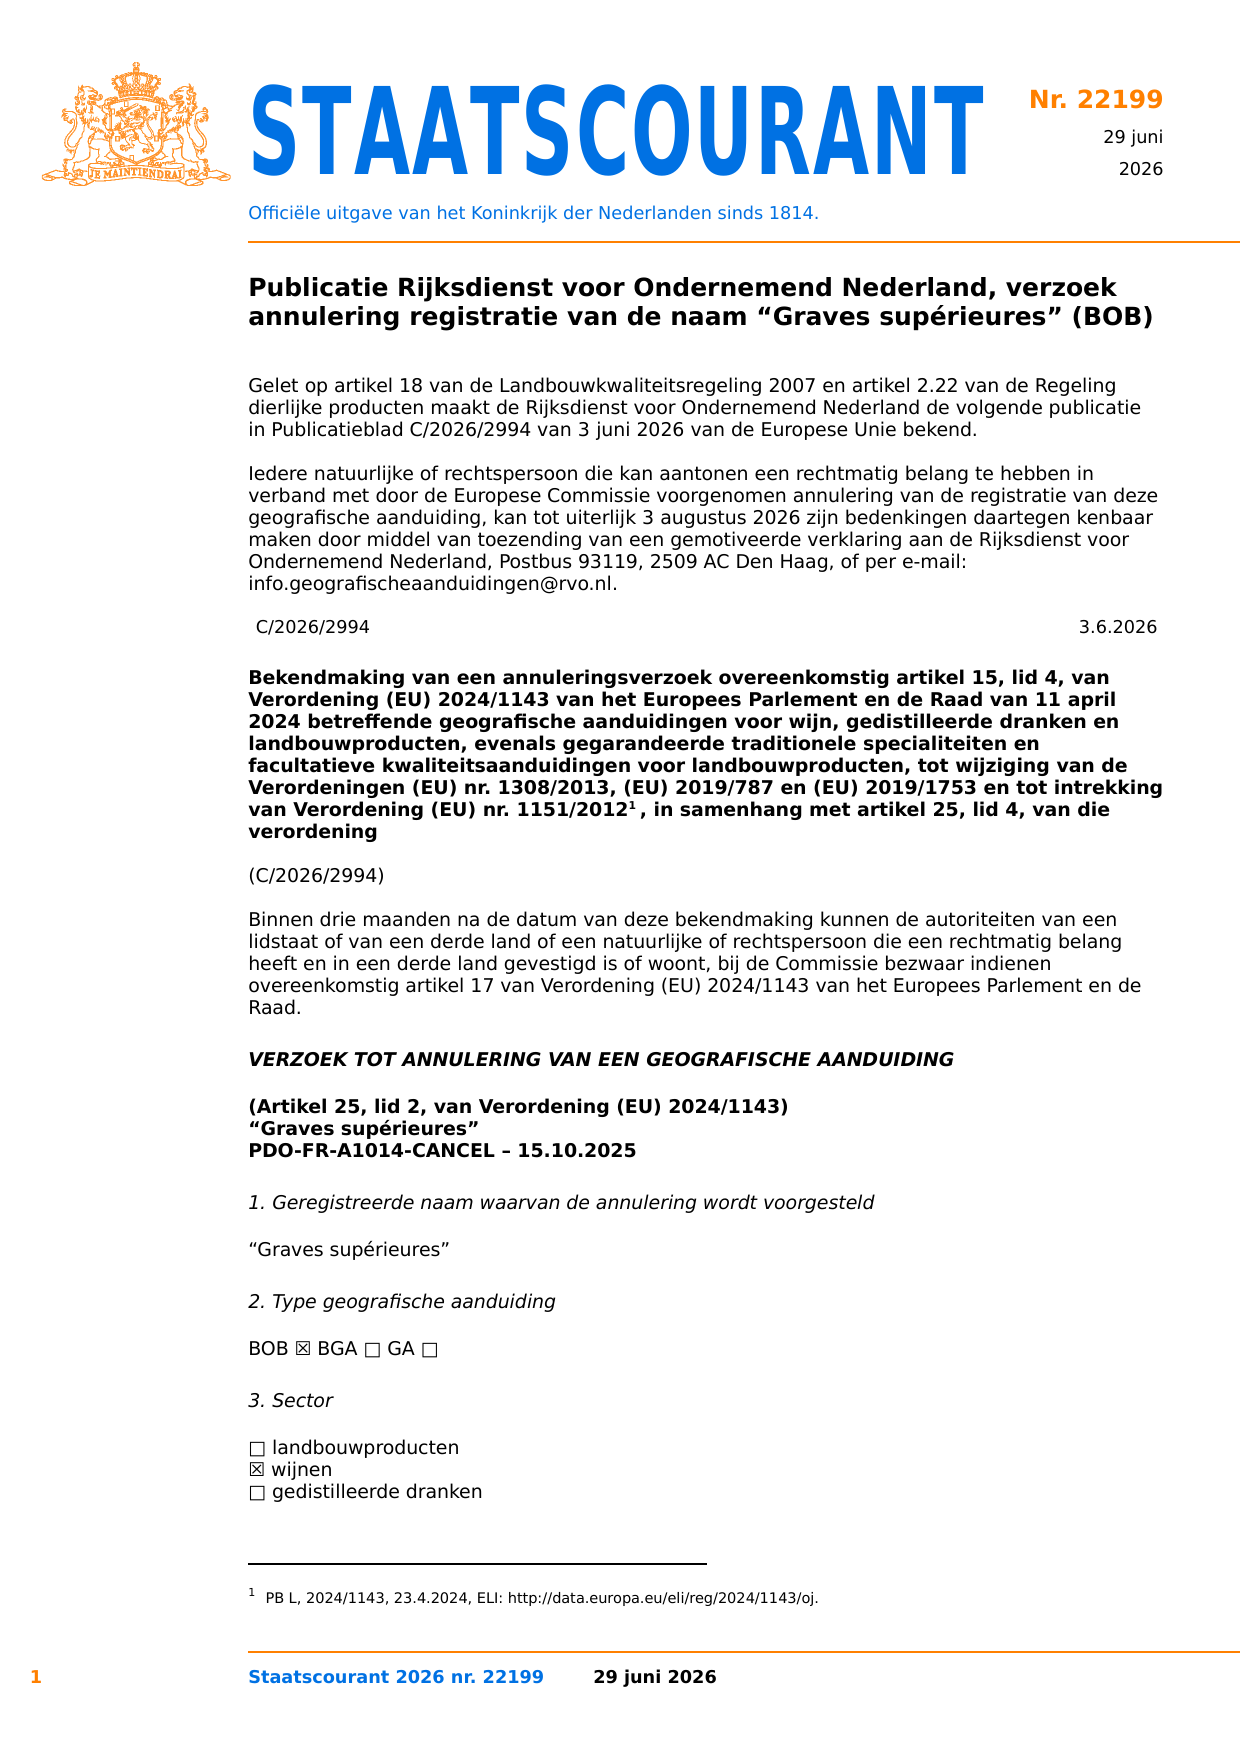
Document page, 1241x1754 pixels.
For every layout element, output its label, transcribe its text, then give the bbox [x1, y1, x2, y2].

text Binnen drie maanden na de datum van deze bekendmaking kunnen de autoriteiten van een lidstaat of van een derde land of een natuurlijke of rechtspersoon die een rechtmatig belang heeft en in een derde land gevestigd is of woont, bij de Commissie bezwaar indienen overeenkomstig artikel 17 van Verordening (EU) 2024/1143 van het Europees Parlement en de Raad. [248, 909, 1163, 1019]
picture [41, 62, 231, 186]
subtitle Bekendmaking van een annuleringsverzoek overeenkomstig artikel 15, lid 4, van Verordening (EU) 2024/1143 van het Europees Parlement en de Raad van 11 april 2024 betreffende geografische aanduidingen voor wijn, gedistilleerde dranken en landbouwproducten, evenals gegarandeerde traditionele specialiteiten en facultatieve kwaliteitsaanduidingen voor landbouwproducten, tot wijziging van de Verordeningen (EU) nr. 1308/2013, (EU) 2019/787 en (EU) 2019/1753 en tot intrekking van Verordening (EU) nr. 1151/2012, in samenhang met artikel 25, lid 4, van die verordening [248, 667, 1163, 843]
table_header [25, 62, 248, 241]
subtitle 1. Geregistreerde naam waarvan de annulering wordt voorgesteld [248, 1192, 1163, 1214]
table_header STAATSCOURANT [248, 62, 998, 203]
text (Artikel 25, lid 2, van Verordening (EU) 2024/1143) [248, 1096, 1163, 1118]
table_cell 29 juni [998, 121, 1240, 153]
text □ gedistilleerde dranken [248, 1481, 1163, 1502]
text PDO-FR-A1014-CANCEL – 15.10.2025 [248, 1140, 1163, 1162]
text PB L, 2024/1143, 23.4.2024, ELI: http://data.europa.eu/eli/reg/2024/1143/oj. [248, 1586, 1163, 1608]
text ☒ wijnen [248, 1458, 1163, 1481]
text “Graves supérieures” [248, 1118, 1163, 1140]
text Gelet op artikel 18 van de Landbouwkwaliteitsregeling 2007 en artikel 2.22 van de Regeling dierlijke producten maakt de Rijksdienst voor Ondernemend Nederland de volgende publicatie in Publicatieblad C/2026/2994 van 3 juni 2026 van de Europese Unie bekend. [248, 375, 1163, 441]
text “Graves supérieures” [248, 1239, 1163, 1261]
text Iedere natuurlijke of rechtspersoon die kan aantonen een rechtmatig belang te hebben in verband met door de Europese Commissie voorgenomen annulering van de registratie van deze geografische aanduiding, kan tot uiterlijk 3 augustus 2026 zijn bedenkingen daartegen kenbaar maken door middel van toezending van een gemotiveerde verklaring aan de Rijksdienst voor Ondernemend Nederland, Postbus 93119, 2509 AC Den Haag, of per e-mail: info.geografischeaanduidingen@rvo.nl. [248, 463, 1163, 595]
table_header Nr. 22199 [998, 62, 1240, 121]
subtitle VERZOEK TOT ANNULERING VAN EEN GEOGRAFISCHE AANDUIDING [248, 1049, 1163, 1071]
text BOB ☒ BGA □ GA □ [248, 1338, 1163, 1359]
text (C/2026/2994) [248, 865, 1163, 887]
table_cell Officiële uitgave van het Koninkrijk der Nederlanden sinds 1814. [248, 203, 1240, 241]
subtitle Publicatie Rijksdienst voor Ondernemend Nederland, verzoek annulering registratie van de naam “Graves supérieures” (BOB) [248, 273, 1163, 331]
subtitle 2. Type geografische aanduiding [248, 1291, 1163, 1313]
table_header C/2026/2994 [250, 617, 869, 637]
table_cell 2026 [998, 153, 1240, 203]
text □ landbouwproducten [248, 1437, 1163, 1458]
table_header 3.6.2026 [869, 617, 1163, 637]
subtitle 3. Sector [248, 1389, 1163, 1412]
